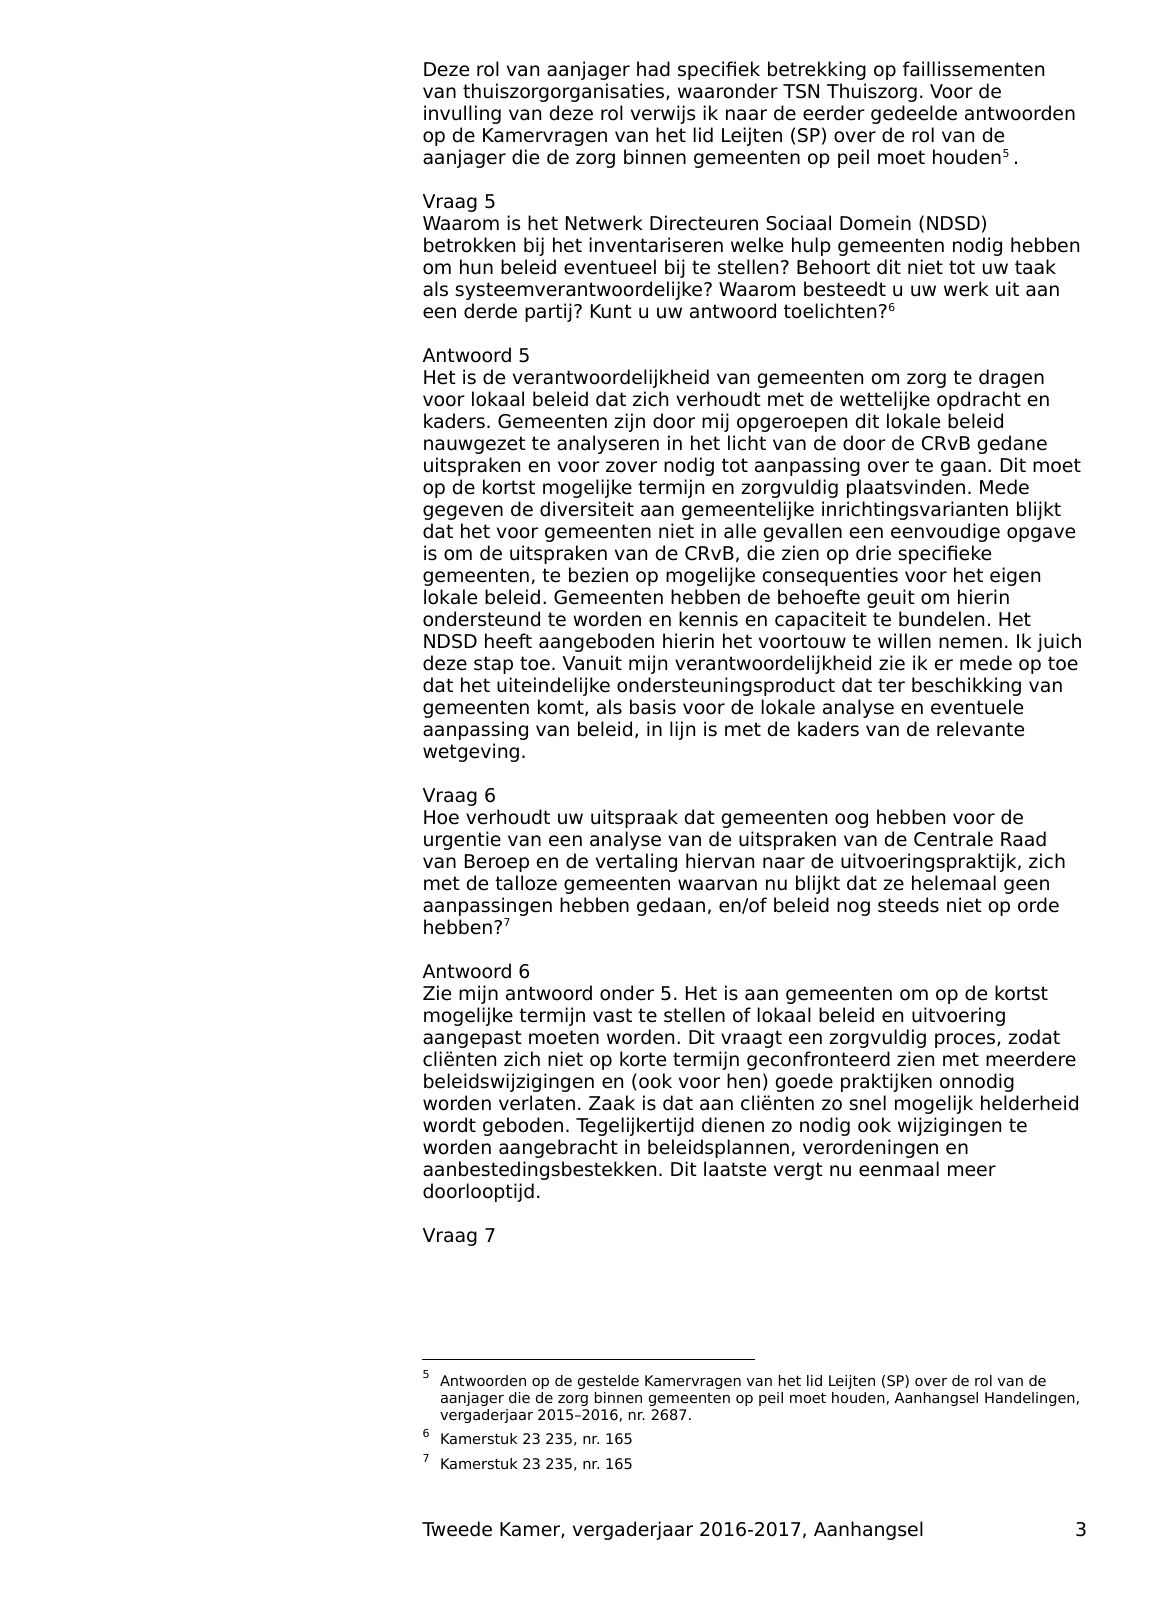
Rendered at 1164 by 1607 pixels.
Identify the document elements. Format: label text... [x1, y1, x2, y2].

text Waarom is het Netwerk Directeuren Sociaal Domein (NDSD) betrokken bij het inventariseren welke hulp gemeenten nodig hebben om hun beleid eventueel bij te stellen? Behoort dit niet tot uw taak als systeemverantwoordelijke? Waarom besteedt u uw werk uit aan een derde partij? Kunt u uw antwoord toelichten? [422, 213, 1087, 323]
text Antwoorden op de gestelde Kamervragen van het lid Leijten (SP) over de rol van de aanjager die de zorg binnen gemeenten op peil moet houden, Aanhangsel Handelingen, vergaderjaar 2015–2016, nr. 2687. [422, 1368, 1087, 1424]
text Zie mijn antwoord onder 5. Het is aan gemeenten om op de kortst mogelijke termijn vast te stellen of lokaal beleid en uitvoering aangepast moeten worden. Dit vraagt een zorgvuldig proces, zodat cliënten zich niet op korte termijn geconfronteerd zien met meerdere beleidswijzigingen en (ook voor hen) goede praktijken onnodig worden verlaten. Zaak is dat aan cliënten zo snel mogelijk helderheid wordt geboden. Tegelijkertijd dienen zo nodig ook wijzigingen te worden aangebracht in beleidsplannen, verordeningen en aanbestedingsbestekken. Dit laatste vergt nu eenmaal meer doorlooptijd. [422, 983, 1087, 1203]
text Kamerstuk 23 235, nr. 165 [422, 1452, 1087, 1474]
text Hoe verhoudt uw uitspraak dat gemeenten oog hebben voor de urgentie van een analyse van de uitspraken van de Centrale Raad van Beroep en de vertaling hiervan naar de uitvoeringspraktijk, zich met de talloze gemeenten waarvan nu blijkt dat ze helemaal geen aanpassingen hebben gedaan, en/of beleid nog steeds niet op orde hebben? [422, 807, 1087, 939]
text Antwoord 5 [422, 345, 1087, 367]
text Vraag 7 [422, 1225, 1087, 1247]
text Vraag 5 [422, 191, 1087, 213]
text Antwoord 6 [422, 961, 1087, 983]
text Het is de verantwoordelijkheid van gemeenten om zorg te dragen voor lokaal beleid dat zich verhoudt met de wettelijke opdracht en kaders. Gemeenten zijn door mij opgeroepen dit lokale beleid nauwgezet te analyseren in het licht van de door de CRvB gedane uitspraken en voor zover nodig tot aanpassing over te gaan. Dit moet op de kortst mogelijke termijn en zorgvuldig plaatsvinden. Mede gegeven de diversiteit aan gemeentelijke inrichtingsvarianten blijkt dat het voor gemeenten niet in alle gevallen een eenvoudige opgave is om de uitspraken van de CRvB, die zien op drie specifieke gemeenten, te bezien op mogelijke consequenties voor het eigen lokale beleid. Gemeenten hebben de behoefte geuit om hierin ondersteund te worden en kennis en capaciteit te bundelen. Het NDSD heeft aangeboden hierin het voortouw te willen nemen. Ik juich deze stap toe. Vanuit mijn verantwoordelijkheid zie ik er mede op toe dat het uiteindelijke ondersteuningsproduct dat ter beschikking van gemeenten komt, als basis voor de lokale analyse en eventuele aanpassing van beleid, in lijn is met de kaders van de relevante wetgeving. [422, 367, 1087, 763]
text Kamerstuk 23 235, nr. 165 [422, 1427, 1087, 1449]
text Deze rol van aanjager had specifiek betrekking op faillissementen van thuiszorgorganisaties, waaronder TSN Thuiszorg. Voor de invulling van deze rol verwijs ik naar de eerder gedeelde antwoorden op de Kamervragen van het lid Leijten (SP) over de rol van de aanjager die de zorg binnen gemeenten op peil moet houden. [422, 59, 1087, 169]
text Vraag 6 [422, 785, 1087, 807]
